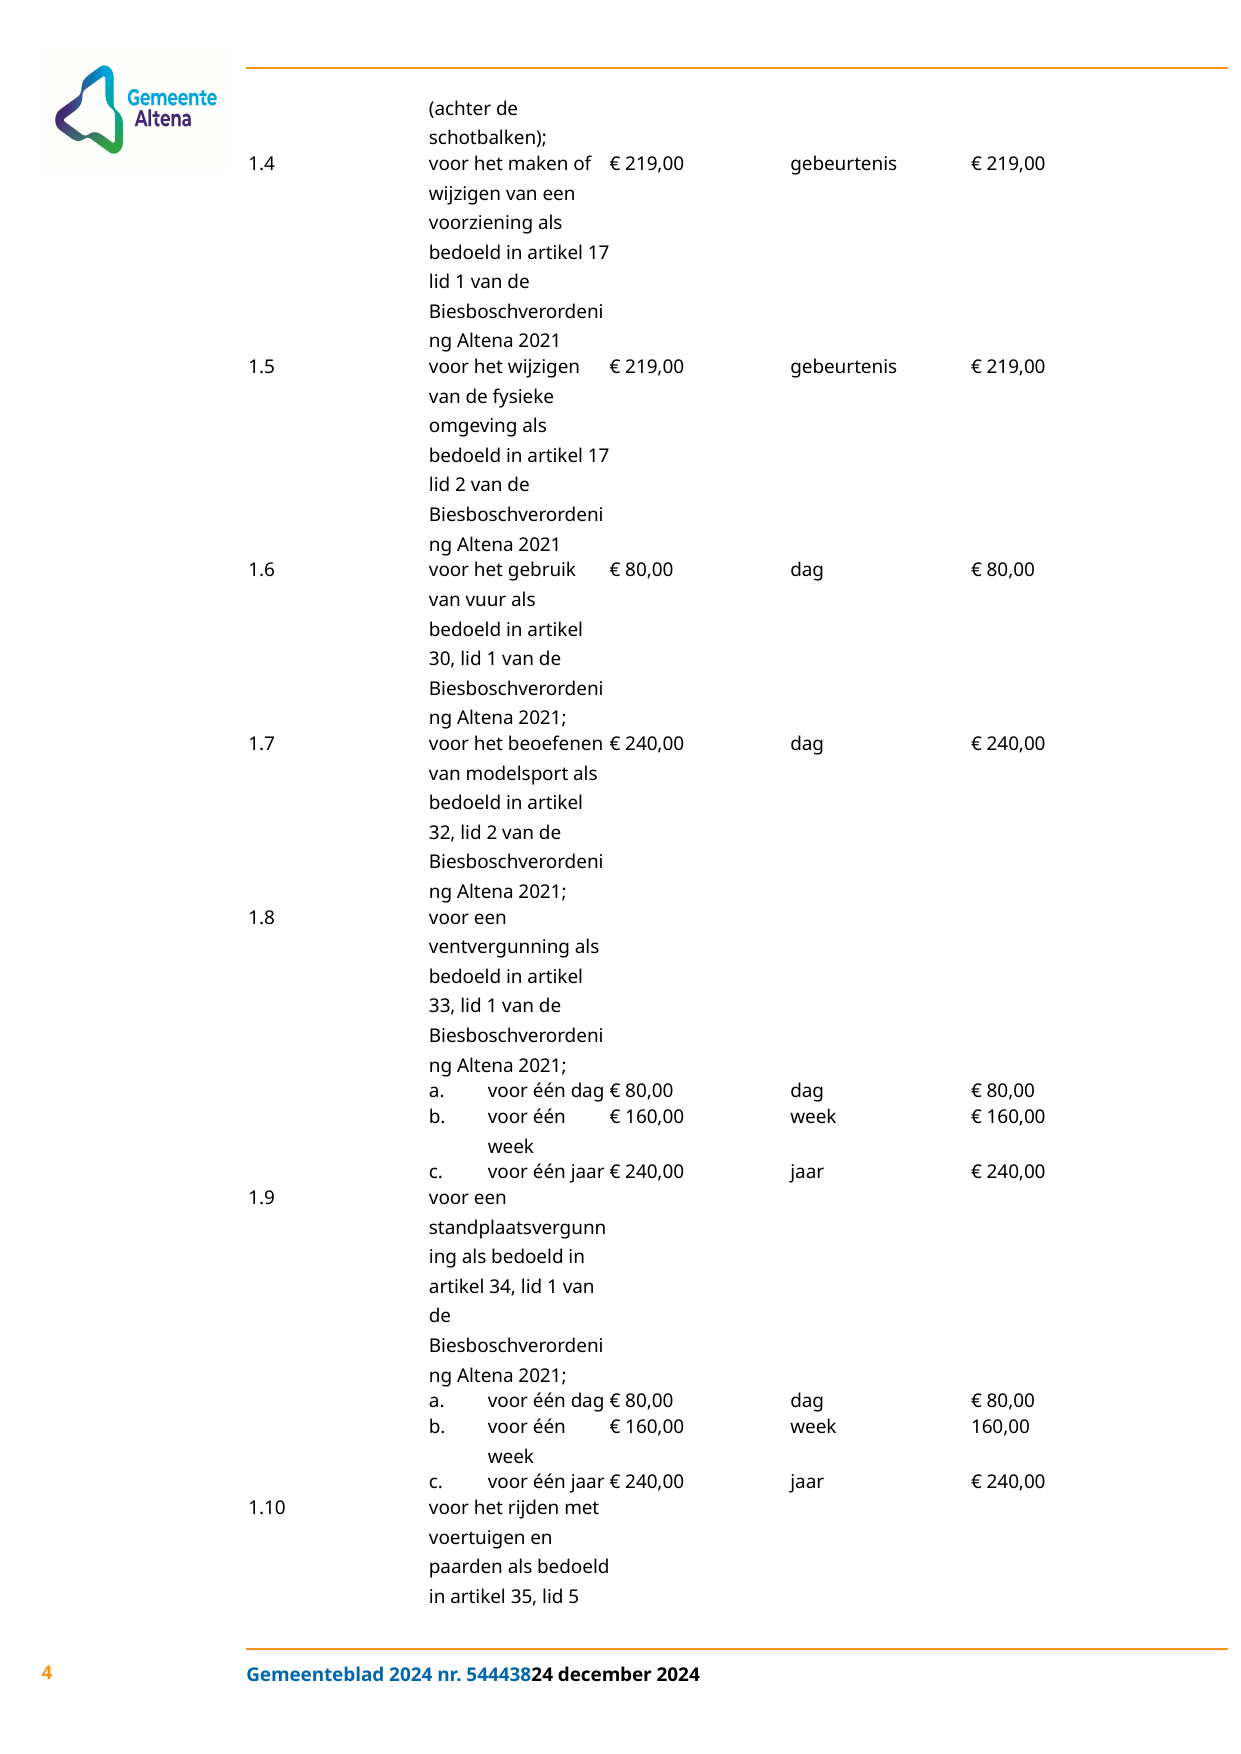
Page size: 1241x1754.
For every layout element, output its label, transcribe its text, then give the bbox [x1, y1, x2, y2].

table_cell [248, 1469, 429, 1494]
table_cell € 219,00 [609, 353, 790, 557]
table_cell € 80,00 [609, 557, 790, 730]
table_cell 1.9 [248, 1184, 429, 1387]
table_cell [971, 904, 1152, 1077]
table_cell voor een standplaatsvergunning als bedoeld in artikel 34, lid 1 van de Biesboschverordening Altena 2021; [429, 1184, 609, 1387]
table_cell € 219,00 [971, 150, 1152, 353]
table_cell [248, 1103, 429, 1158]
table_cell (achter de schotbalken); [429, 95, 609, 150]
table_cell 1.7 [248, 730, 429, 904]
table_cell [790, 95, 971, 150]
table_cell € 219,00 [971, 353, 1152, 557]
table_cell dag [790, 1388, 971, 1413]
table_cell 1.6 [248, 557, 429, 730]
table_cell [790, 1494, 971, 1609]
table_cell [790, 904, 971, 1077]
table_cell 1.8 [248, 904, 429, 1077]
table_cell voor één week [429, 1103, 609, 1158]
table_cell [609, 95, 790, 150]
table_cell voor één dag [429, 1078, 609, 1103]
table_cell € 80,00 [971, 1078, 1152, 1103]
table_cell € 240,00 [971, 1469, 1152, 1494]
table_cell voor het gebruik van vuur als bedoeld in artikel 30, lid 1 van de Biesboschverordening Altena 2021; [429, 557, 609, 730]
table_cell voor één jaar [429, 1469, 609, 1494]
table_cell jaar [790, 1159, 971, 1184]
table_cell € 160,00 [609, 1413, 790, 1468]
table_cell [248, 1159, 429, 1184]
table_cell week [790, 1413, 971, 1468]
table_cell [609, 1184, 790, 1387]
table_cell dag [790, 557, 971, 730]
table_cell € 240,00 [971, 1159, 1152, 1184]
table_cell dag [790, 730, 971, 904]
table_cell gebeurtenis [790, 353, 971, 557]
table_cell 1.10 [248, 1494, 429, 1609]
table_cell dag [790, 1078, 971, 1103]
table_cell 1.5 [248, 353, 429, 557]
table_cell € 240,00 [609, 1469, 790, 1494]
table_cell [790, 1184, 971, 1387]
table_cell € 80,00 [971, 557, 1152, 730]
table_cell € 80,00 [609, 1078, 790, 1103]
table_cell € 219,00 [609, 150, 790, 353]
table_cell € 80,00 [971, 1388, 1152, 1413]
table_cell voor een ventvergunning als bedoeld in artikel 33, lid 1 van de Biesboschverordening Altena 2021; [429, 904, 609, 1077]
table_cell voor het maken of wijzigen van een voorziening als bedoeld in artikel 17 lid 1 van de Biesboschverordening Altena 2021 [429, 150, 609, 353]
table_cell week [790, 1103, 971, 1158]
table_cell € 240,00 [609, 1159, 790, 1184]
table_cell [609, 904, 790, 1077]
picture [41, 47, 231, 172]
table_cell € 160,00 [971, 1103, 1152, 1158]
table_cell 160,00 [971, 1413, 1152, 1468]
table_cell [248, 1413, 429, 1468]
table_cell [971, 1184, 1152, 1387]
table_cell gebeurtenis [790, 150, 971, 353]
table_cell voor één week [429, 1413, 609, 1468]
table_cell € 240,00 [609, 730, 790, 904]
table_cell [248, 1388, 429, 1413]
table_cell [971, 95, 1152, 150]
table_cell voor het beoefenen van modelsport als bedoeld in artikel 32, lid 2 van de Biesboschverordening Altena 2021; [429, 730, 609, 904]
table_cell jaar [790, 1469, 971, 1494]
table_cell [248, 95, 429, 150]
table_cell [248, 1078, 429, 1103]
table_cell voor het rijden met voertuigen en paarden als bedoeld in artikel 35, lid 5 [429, 1494, 609, 1609]
table_cell voor één jaar [429, 1159, 609, 1184]
table_cell € 240,00 [971, 730, 1152, 904]
table_cell € 80,00 [609, 1388, 790, 1413]
table_cell 1.4 [248, 150, 429, 353]
table_cell [971, 1494, 1152, 1609]
table_cell voor het wijzigen van de fysieke omgeving als bedoeld in artikel 17 lid 2 van de Biesboschverordening Altena 2021 [429, 353, 609, 557]
table_cell voor één dag [429, 1388, 609, 1413]
table_cell [609, 1494, 790, 1609]
table_cell € 160,00 [609, 1103, 790, 1158]
